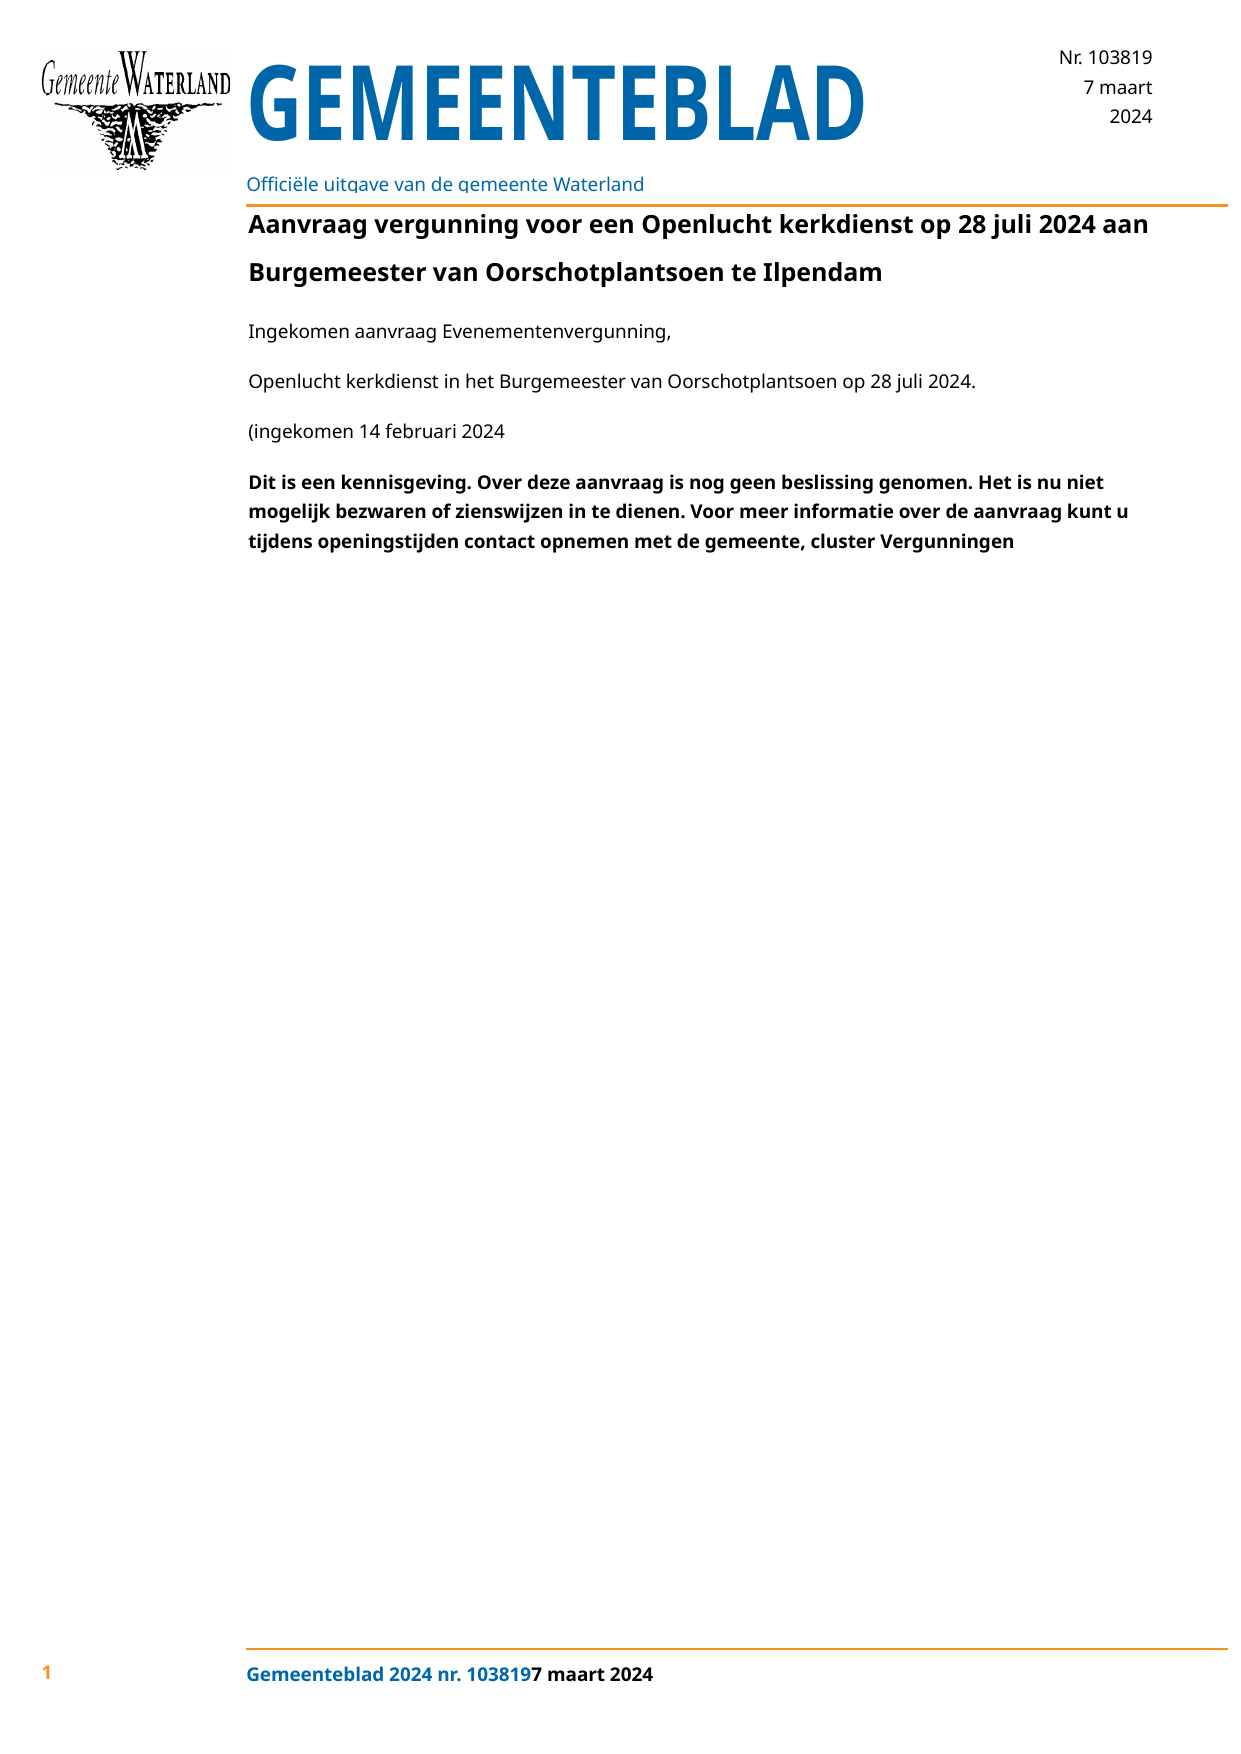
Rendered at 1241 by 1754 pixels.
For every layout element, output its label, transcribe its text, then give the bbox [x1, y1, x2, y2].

picture [41, 47, 231, 172]
text Dit is een kennisgeving. Over deze aanvraag is nog geen beslissing genomen. Het is nu niet mogelijk bezwaren of zienswijzen in te dienen. Voor meer informatie over de aanvraag kunt u tijdens openingstijden contact opnemen met de gemeente, cluster Vergunningen [248, 469, 1152, 554]
text Openlucht kerkdienst in het Burgemeester van Oorschotplantsoen op 28 juli 2024. [248, 368, 1152, 394]
text Ingekomen aanvraag Evenementenvergunning, [248, 318, 1152, 344]
text (ingekomen 14 februari 2024 [248, 419, 1152, 444]
text Aanvraag vergunning voor een Openlucht kerkdienst op 28 juli 2024 aan Burgemeester van Oorschotplantsoen te Ilpendam [248, 207, 1152, 288]
